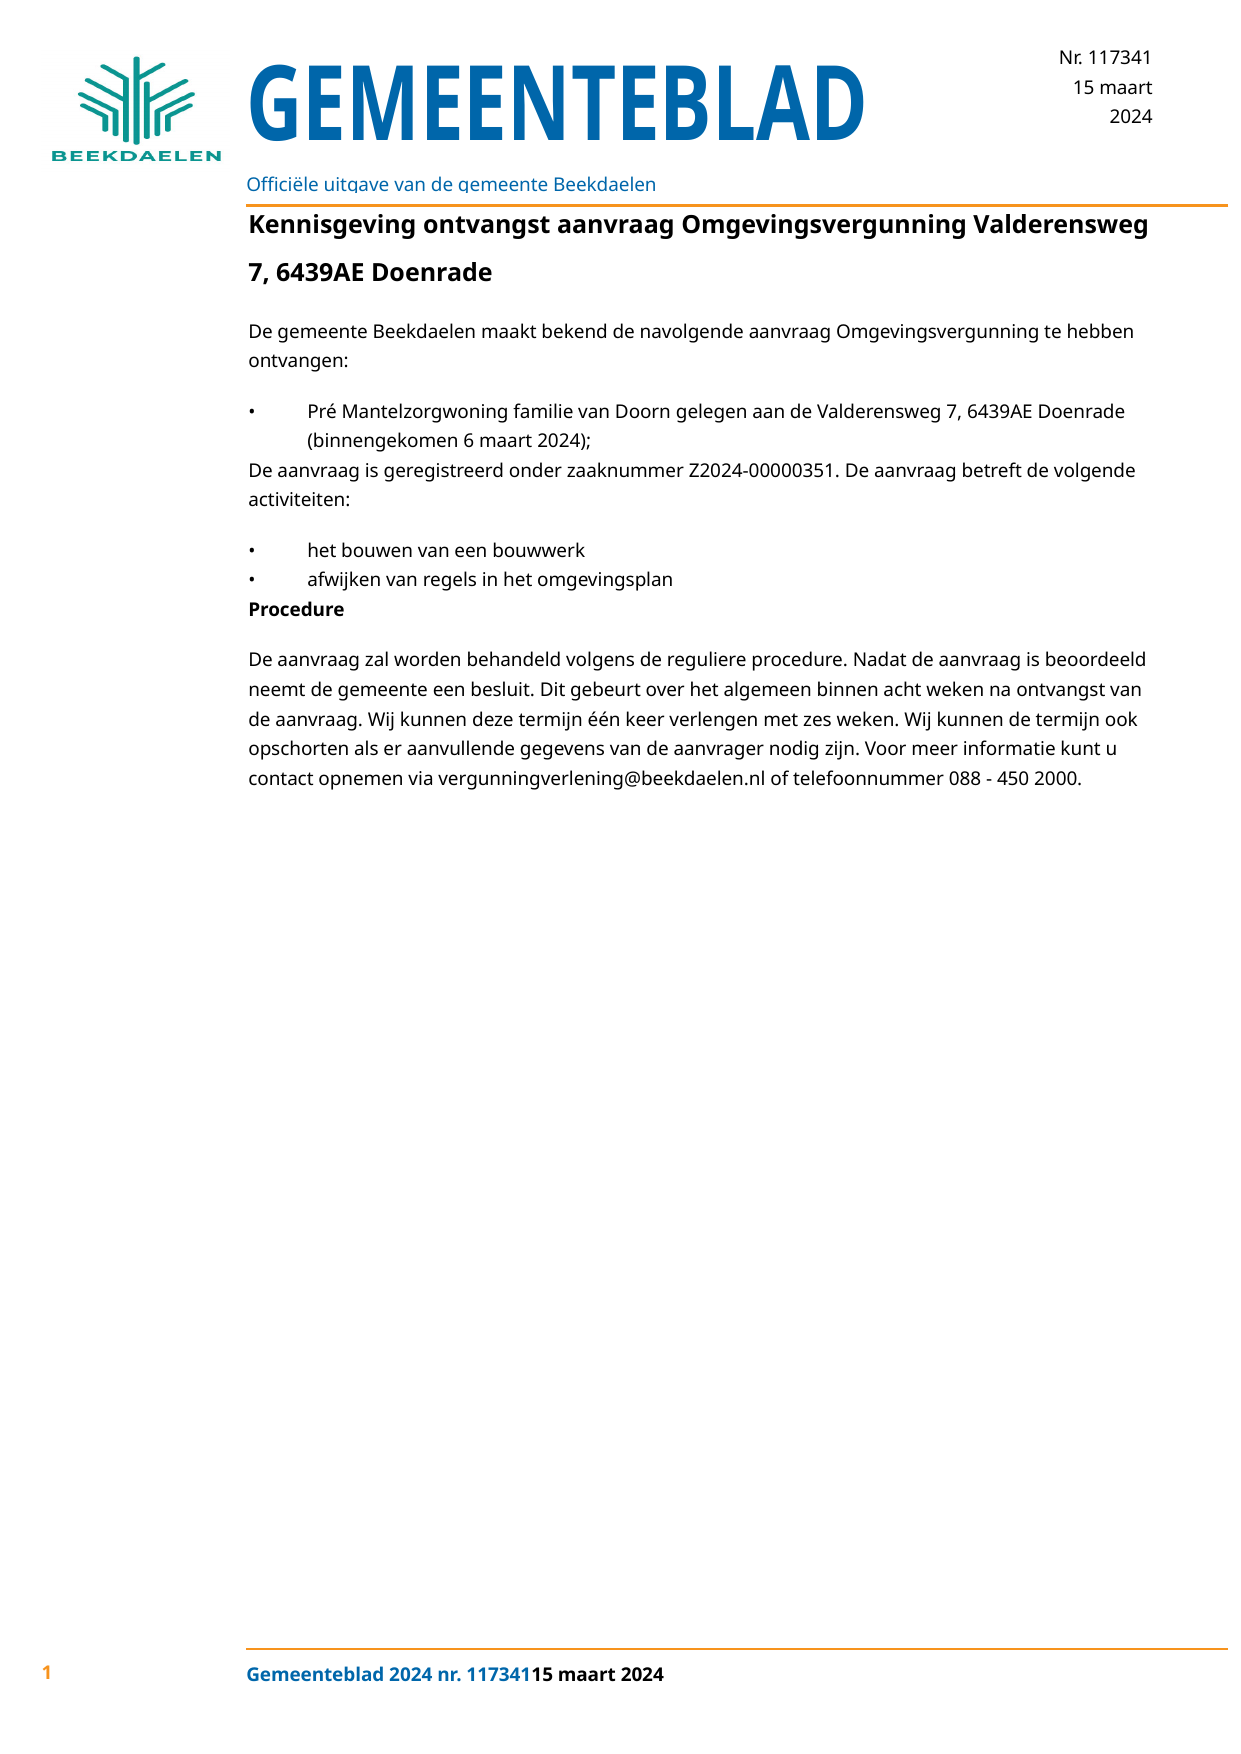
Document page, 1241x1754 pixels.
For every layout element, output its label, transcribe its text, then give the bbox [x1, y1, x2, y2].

text De aanvraag zal worden behandeld volgens de reguliere procedure. Nadat de aanvraag is beoordeeld neemt de gemeente een besluit. Dit gebeurt over het algemeen binnen acht weken na ontvangst van de aanvraag. Wij kunnen deze termijn één keer verlengen met zes weken. Wij kunnen de termijn ook opschorten als er aanvullende gegevens van de aanvrager nodig zijn. Voor meer informatie kunt u contact opnemen via vergunningverlening@beekdaelen.nl of telefoonnummer 088 - 450 2000. [248, 647, 1152, 791]
list het bouwen van een bouwwerk [248, 537, 1152, 563]
text Kennisgeving ontvangst aanvraag Omgevingsvergunning Valderensweg 7, 6439AE Doenrade [248, 207, 1152, 288]
text De aanvraag is geregistreerd onder zaaknummer Z2024-00000351. De aanvraag betreft de volgende activiteiten: [248, 457, 1152, 512]
list Pré Mantelzorgwoning familie van Doorn gelegen aan de Valderensweg 7, 6439AE Doenrade (binnengekomen 6 maart 2024); [248, 398, 1152, 453]
text Procedure [248, 596, 1152, 622]
picture [41, 47, 231, 172]
list afwijken van regels in het omgevingsplan [248, 567, 1152, 592]
text De gemeente Beekdaelen maakt bekend de navolgende aanvraag Omgevingsvergunning te hebben ontvangen: [248, 318, 1152, 373]
